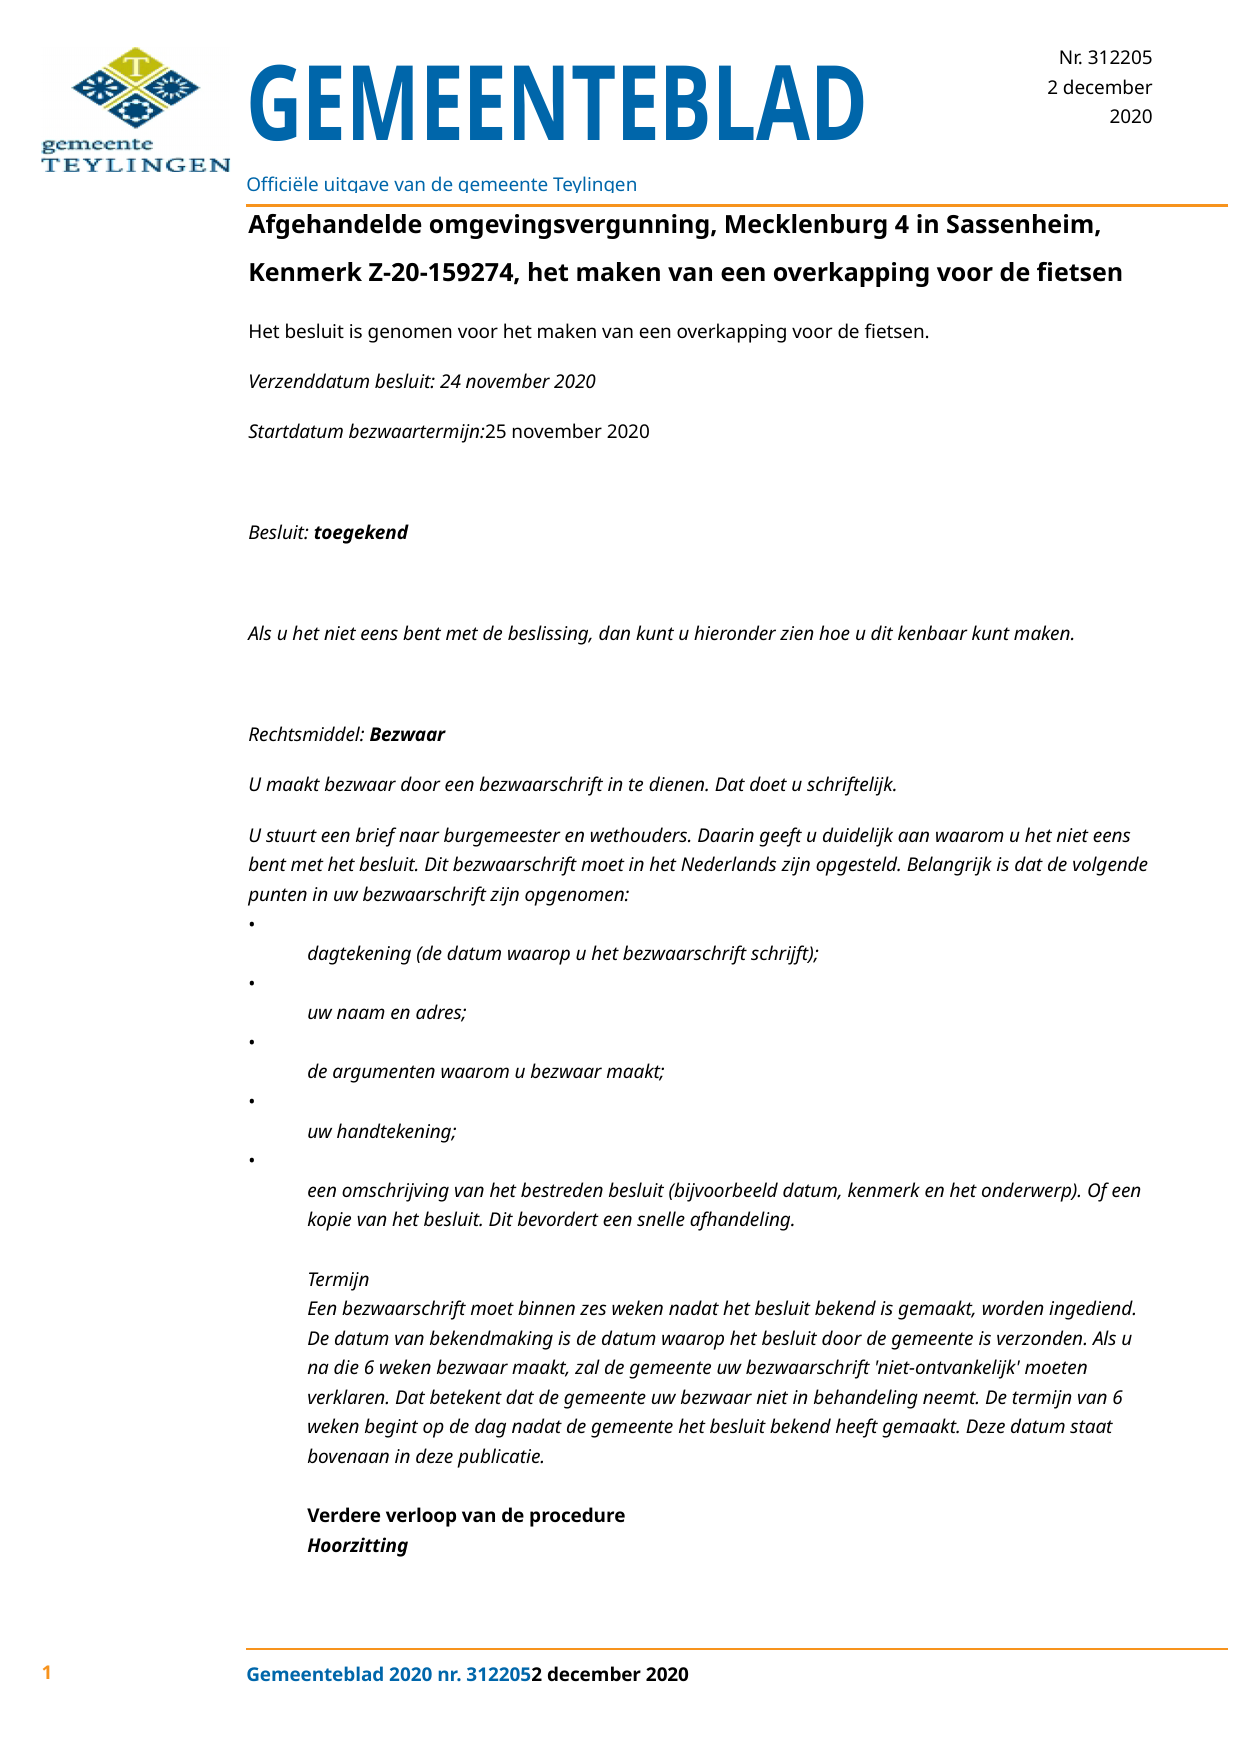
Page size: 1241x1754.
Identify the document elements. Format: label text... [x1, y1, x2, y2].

list Hoorzitting [248, 1532, 1152, 1558]
list Een bezwaarschrift moet binnen zes weken nadat het besluit bekend is gemaakt, worden ingediend. De datum van bekendmaking is de datum waarop het besluit door de gemeente is verzonden. Als u na die 6 weken bezwaar maakt, zal de gemeente uw bezwaarschrift 'niet-ontvankelijk' moeten verklaren. Dat betekent dat de gemeente uw bezwaar niet in behandeling neemt. De termijn van 6 weken begint op de dag nadat de gemeente het besluit bekend heeft gemaakt. Deze datum staat bovenaan in deze publicatie. [248, 1295, 1152, 1469]
text Het besluit is genomen voor het maken van een overkapping voor de fietsen. [248, 318, 1152, 344]
text Rechtsmiddel: Bezwaar [248, 721, 1152, 747]
text U maakt bezwaar door een bezwaarschrift in te dienen. Dat doet u schriftelijk. [248, 772, 1152, 797]
list de argumenten waarom u bezwaar maakt; [248, 1059, 1152, 1084]
text Als u het niet eens bent met de beslissing, dan kunt u hieronder zien hoe u dit kenbaar kunt maken. [248, 620, 1152, 646]
text Afgehandelde omgevingsvergunning, Mecklenburg 4 in Sassenheim, Kenmerk Z-20-159274, het maken van een overkapping voor de fietsen [248, 207, 1152, 288]
text U stuurt een brief naar burgemeester en wethouders. Daarin geeft u duidelijk aan waarom u het niet eens bent met het besluit. Dit bezwaarschrift moet in het Nederlands zijn opgesteld. Belangrijk is dat de volgende punten in uw bezwaarschrift zijn opgenomen: [248, 822, 1152, 907]
list Termijn [248, 1266, 1152, 1292]
list uw handtekening; [248, 1118, 1152, 1144]
list uw naam en adres; [248, 999, 1152, 1025]
list een omschrijving van het bestreden besluit (bijvoorbeeld datum, kenmerk en het onderwerp). Of een kopie van het besluit. Dit bevordert een snelle afhandeling. [248, 1177, 1152, 1232]
text Besluit: toegekend [248, 519, 1152, 545]
list Verdere verloop van de procedure [248, 1502, 1152, 1528]
list dagtekening (de datum waarop u het bezwaarschrift schrijft); [248, 940, 1152, 966]
text Verzenddatum besluit: 24 november 2020 [248, 368, 1152, 394]
picture [41, 47, 231, 172]
text Startdatum bezwaartermijn:25 november 2020 [248, 419, 1152, 444]
